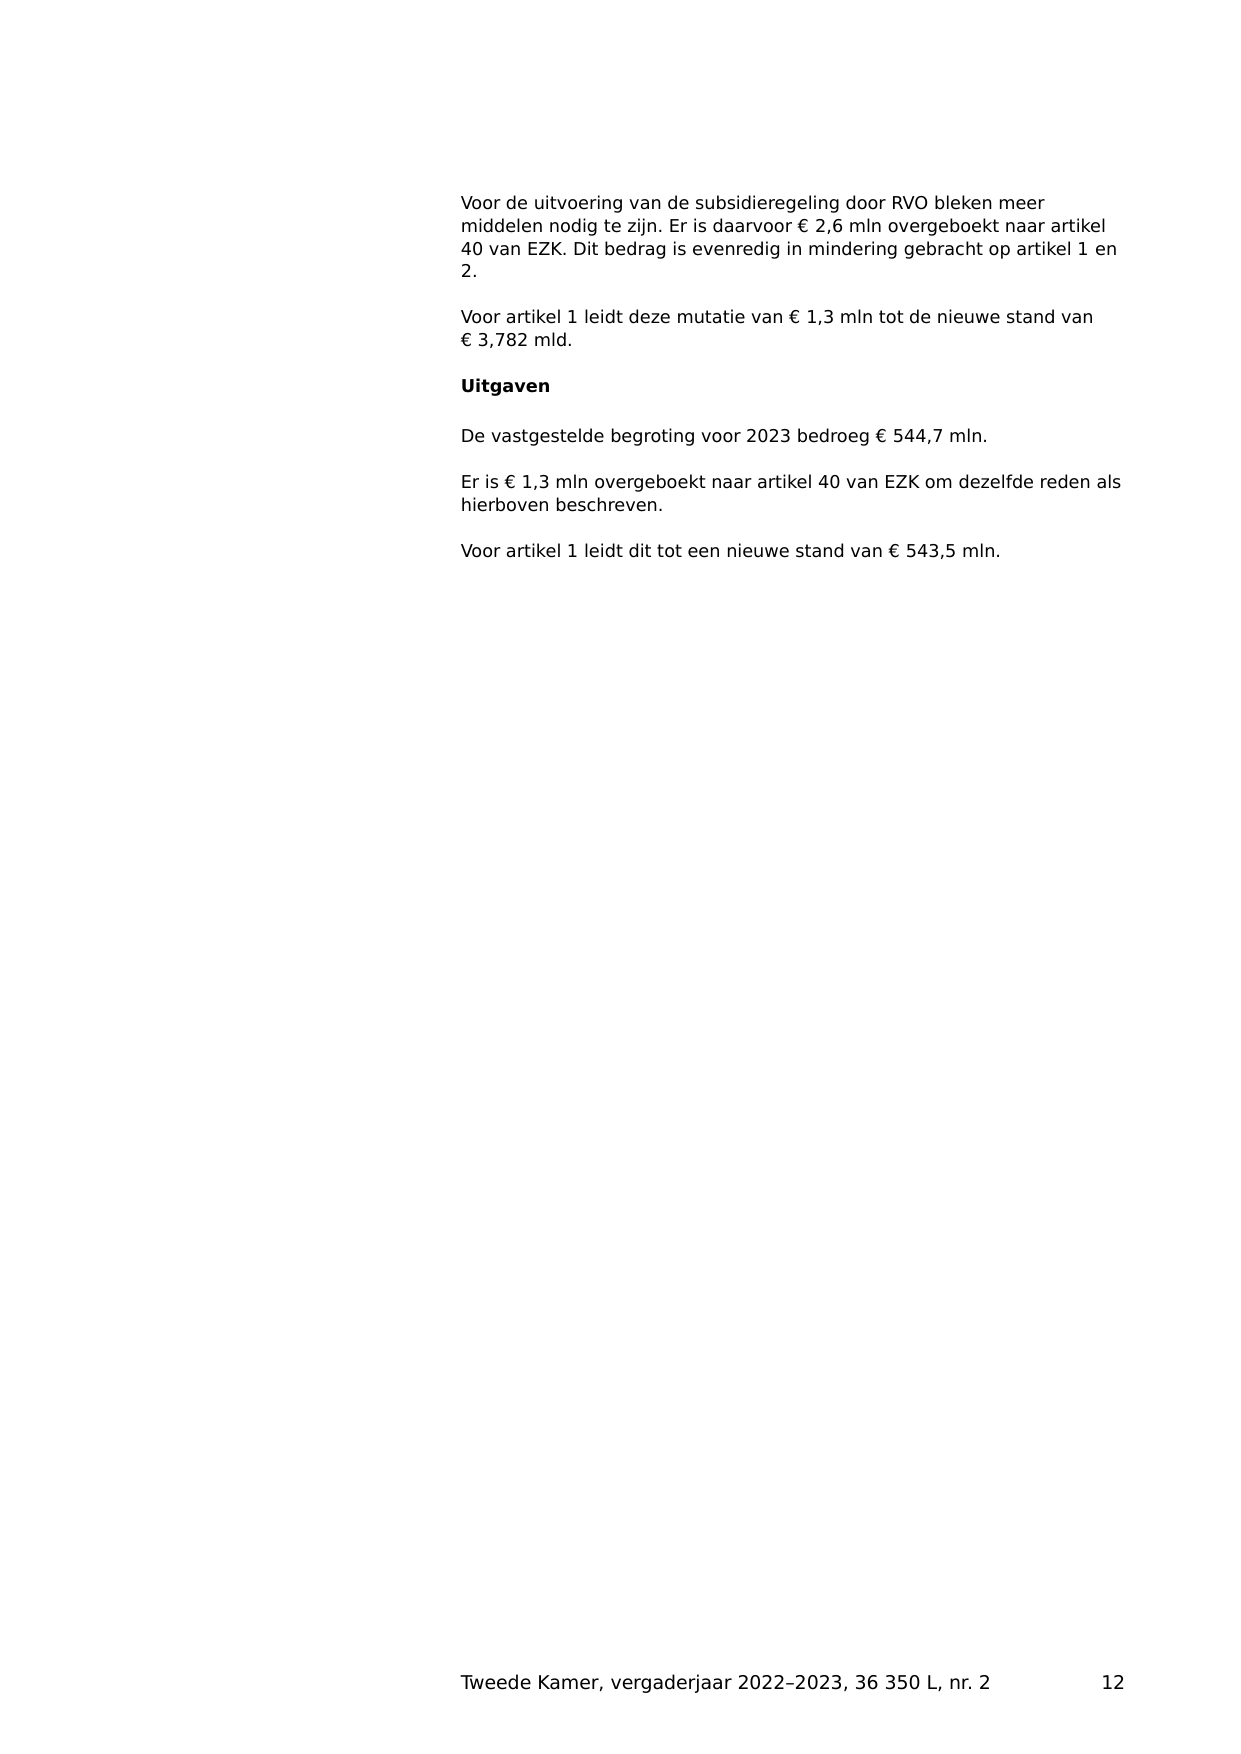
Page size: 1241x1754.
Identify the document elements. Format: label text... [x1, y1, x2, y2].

text Er is € 1,3 mln overgeboekt naar artikel 40 van EZK om dezelfde reden als hierboven beschreven. [461, 470, 1125, 516]
text Voor artikel 1 leidt dit tot een nieuwe stand van € 543,5 mln. [461, 539, 1125, 562]
text De vastgestelde begroting voor 2023 bedroeg € 544,7 mln. [461, 424, 1125, 447]
text Voor artikel 1 leidt deze mutatie van € 1,3 mln tot de nieuwe stand van € 3,782 mld. [461, 305, 1125, 351]
text Voor de uitvoering van de subsidieregeling door RVO bleken meer middelen nodig te zijn. Er is daarvoor € 2,6 mln overgeboekt naar artikel 40 van EZK. Dit bedrag is evenredig in mindering gebracht op artikel 1 en 2. [461, 191, 1125, 282]
text Uitgaven [461, 374, 1125, 397]
